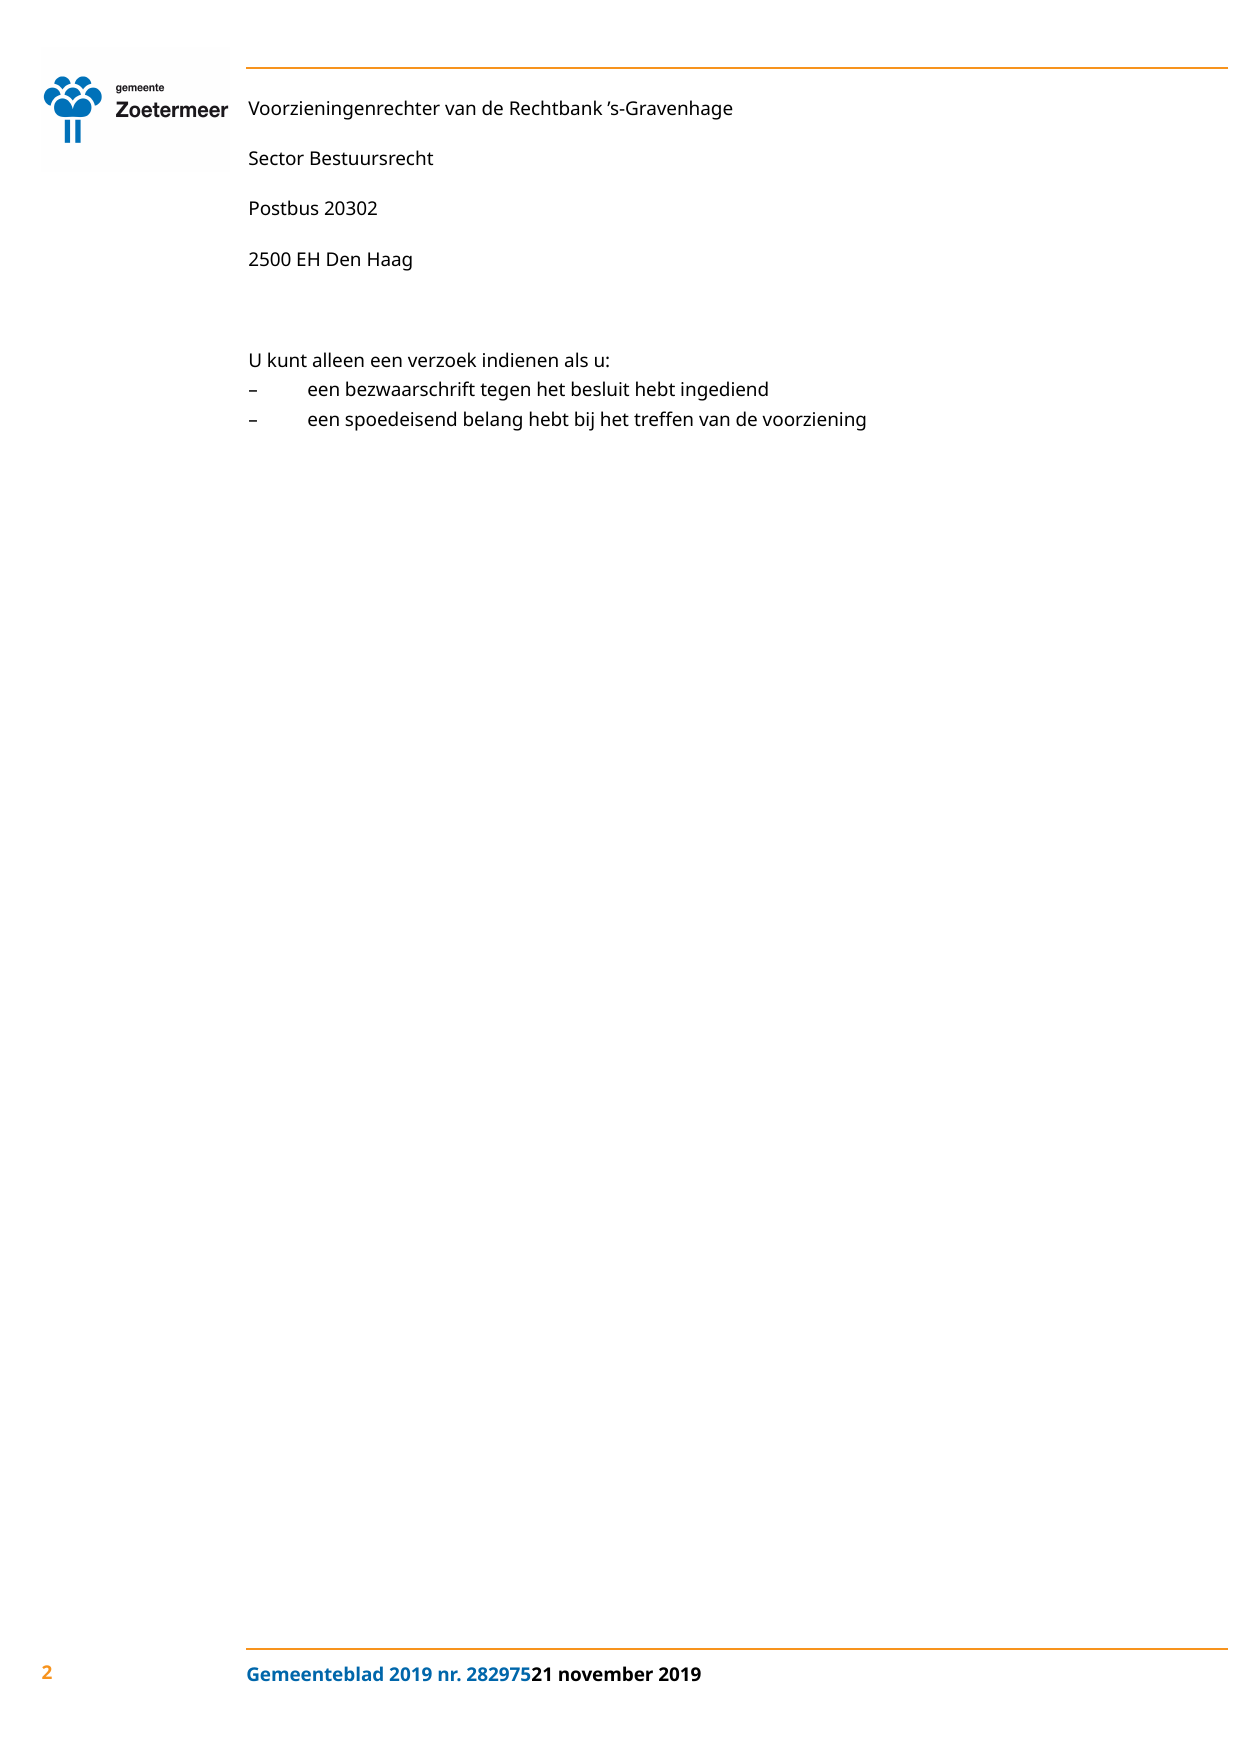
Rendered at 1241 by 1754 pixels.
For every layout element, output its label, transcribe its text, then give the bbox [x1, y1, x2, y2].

picture [41, 47, 231, 172]
list een spoedeisend belang hebt bij het treffen van de voorziening [248, 406, 1152, 432]
list een bezwaarschrift tegen het besluit hebt ingediend [248, 376, 1152, 402]
text U kunt alleen een verzoek indienen als u: [248, 347, 1152, 373]
text 2500 EH Den Haag [248, 246, 1152, 272]
text Postbus 20302 [248, 196, 1152, 221]
text Voorzieningenrechter van de Rechtbank ’s-Gravenhage [248, 95, 1152, 121]
text Sector Bestuursrecht [248, 145, 1152, 171]
